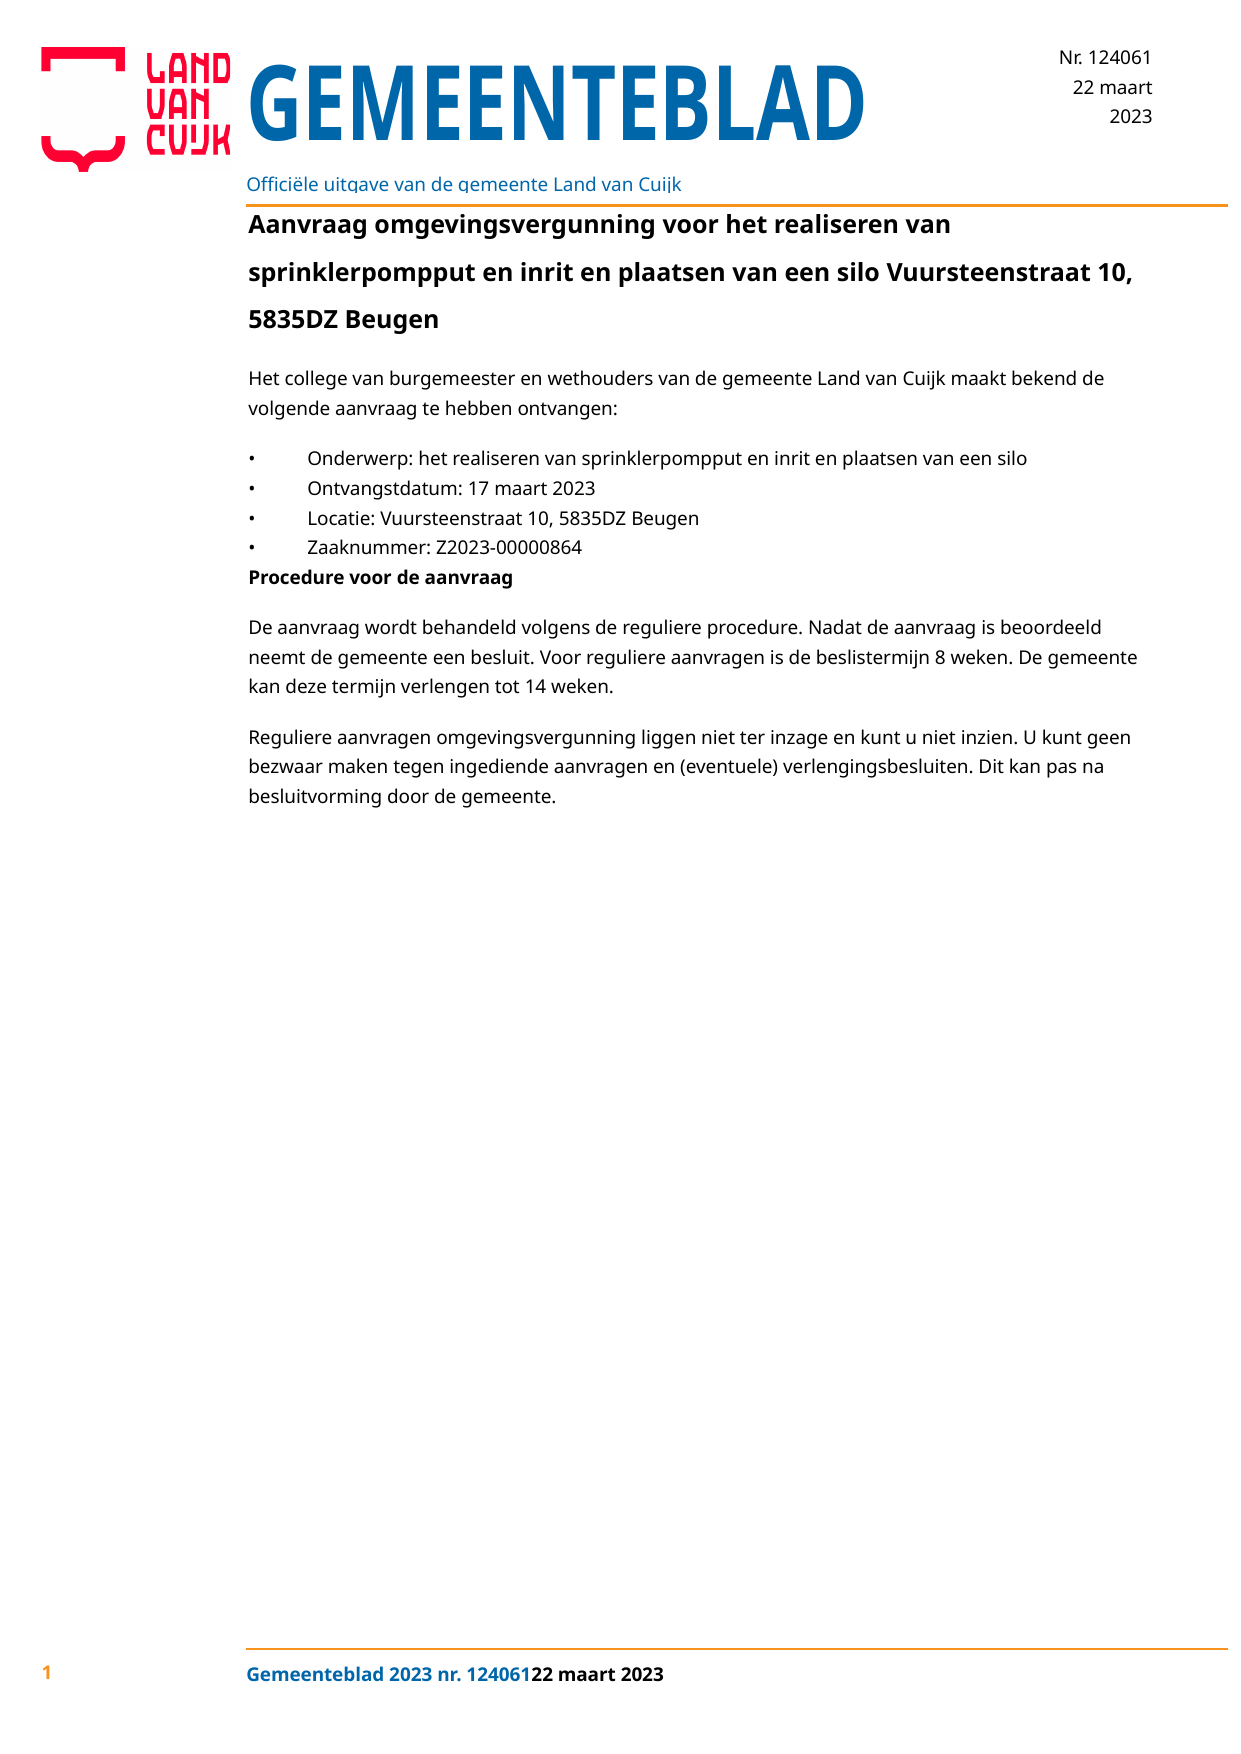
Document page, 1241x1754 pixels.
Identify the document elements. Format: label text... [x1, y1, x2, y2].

text De aanvraag wordt behandeld volgens de reguliere procedure. Nadat de aanvraag is beoordeeld neemt de gemeente een besluit. Voor reguliere aanvragen is de beslistermijn 8 weken. De gemeente kan deze termijn verlengen tot 14 weken. [248, 614, 1152, 699]
text Reguliere aanvragen omgevingsvergunning liggen niet ter inzage en kunt u niet inzien. U kunt geen bezwaar maken tegen ingediende aanvragen en (eventuele) verlengingsbesluiten. Dit kan pas na besluitvorming door de gemeente. [248, 724, 1152, 809]
text Aanvraag omgevingsvergunning voor het realiseren van sprinklerpompput en inrit en plaatsen van een silo Vuursteenstraat 10, 5835DZ Beugen [248, 207, 1152, 336]
list Ontvangstdatum: 17 maart 2023 [248, 475, 1152, 501]
list Onderwerp: het realiseren van sprinklerpompput en inrit en plaatsen van een silo [248, 446, 1152, 471]
list Zaaknummer: Z2023-00000864 [248, 534, 1152, 560]
text Het college van burgemeester en wethouders van de gemeente Land van Cuijk maakt bekend de volgende aanvraag te hebben ontvangen: [248, 366, 1152, 421]
picture [41, 47, 231, 172]
text Procedure voor de aanvraag [248, 564, 1152, 589]
list Locatie: Vuursteenstraat 10, 5835DZ Beugen [248, 505, 1152, 530]
